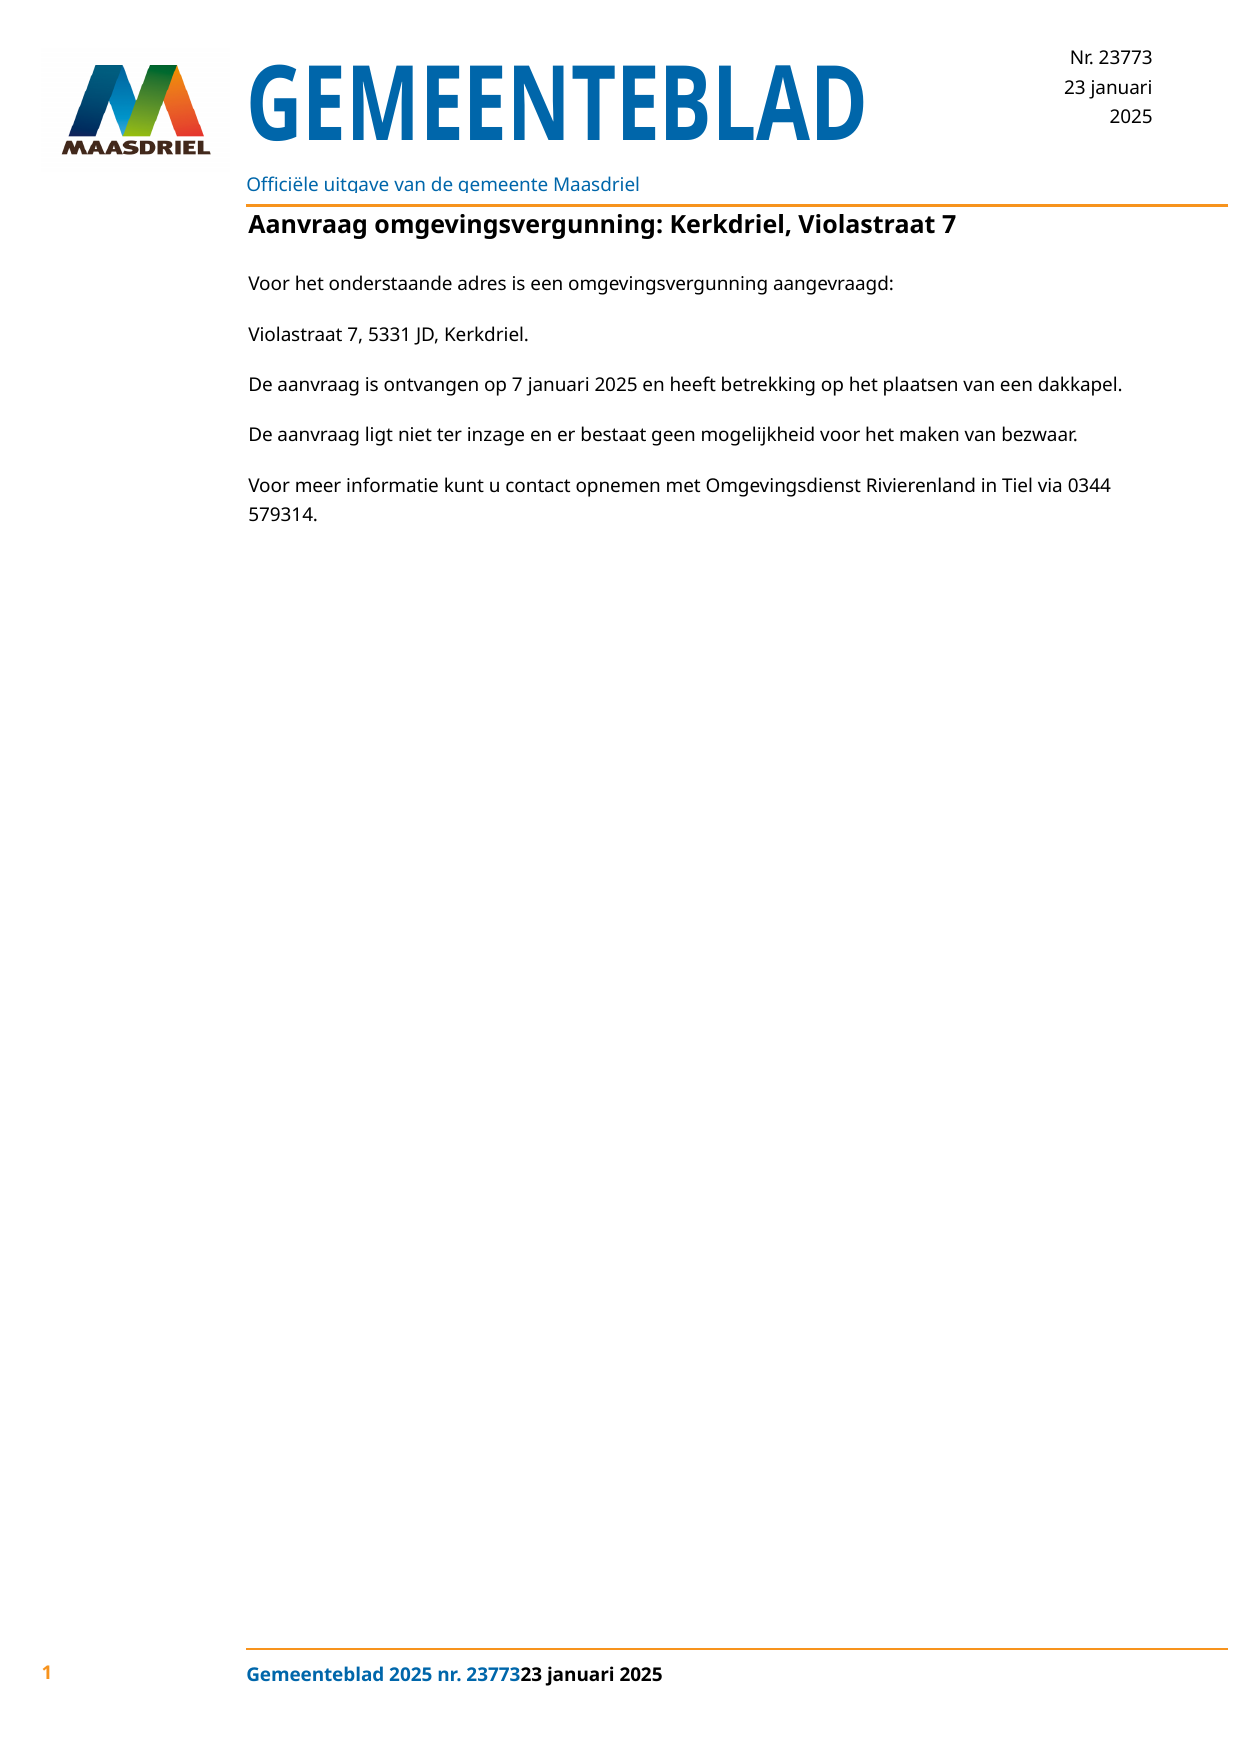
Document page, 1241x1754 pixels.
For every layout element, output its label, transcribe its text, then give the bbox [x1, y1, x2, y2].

picture [41, 47, 231, 172]
text Violastraat 7, 5331 JD, Kerkdriel. [248, 321, 1152, 346]
text Voor het onderstaande adres is een omgevingsvergunning aangevraagd: [248, 270, 1152, 296]
text De aanvraag ligt niet ter inzage en er bestaat geen mogelijkheid voor het maken van bezwaar. [248, 422, 1152, 447]
text Voor meer informatie kunt u contact opnemen met Omgevingsdienst Rivierenland in Tiel via 0344 579314. [248, 472, 1152, 527]
text De aanvraag is ontvangen op 7 januari 2025 en heeft betrekking op het plaatsen van een dakkapel. [248, 371, 1152, 397]
text Aanvraag omgevingsvergunning: Kerkdriel, Violastraat 7 [248, 207, 1152, 241]
